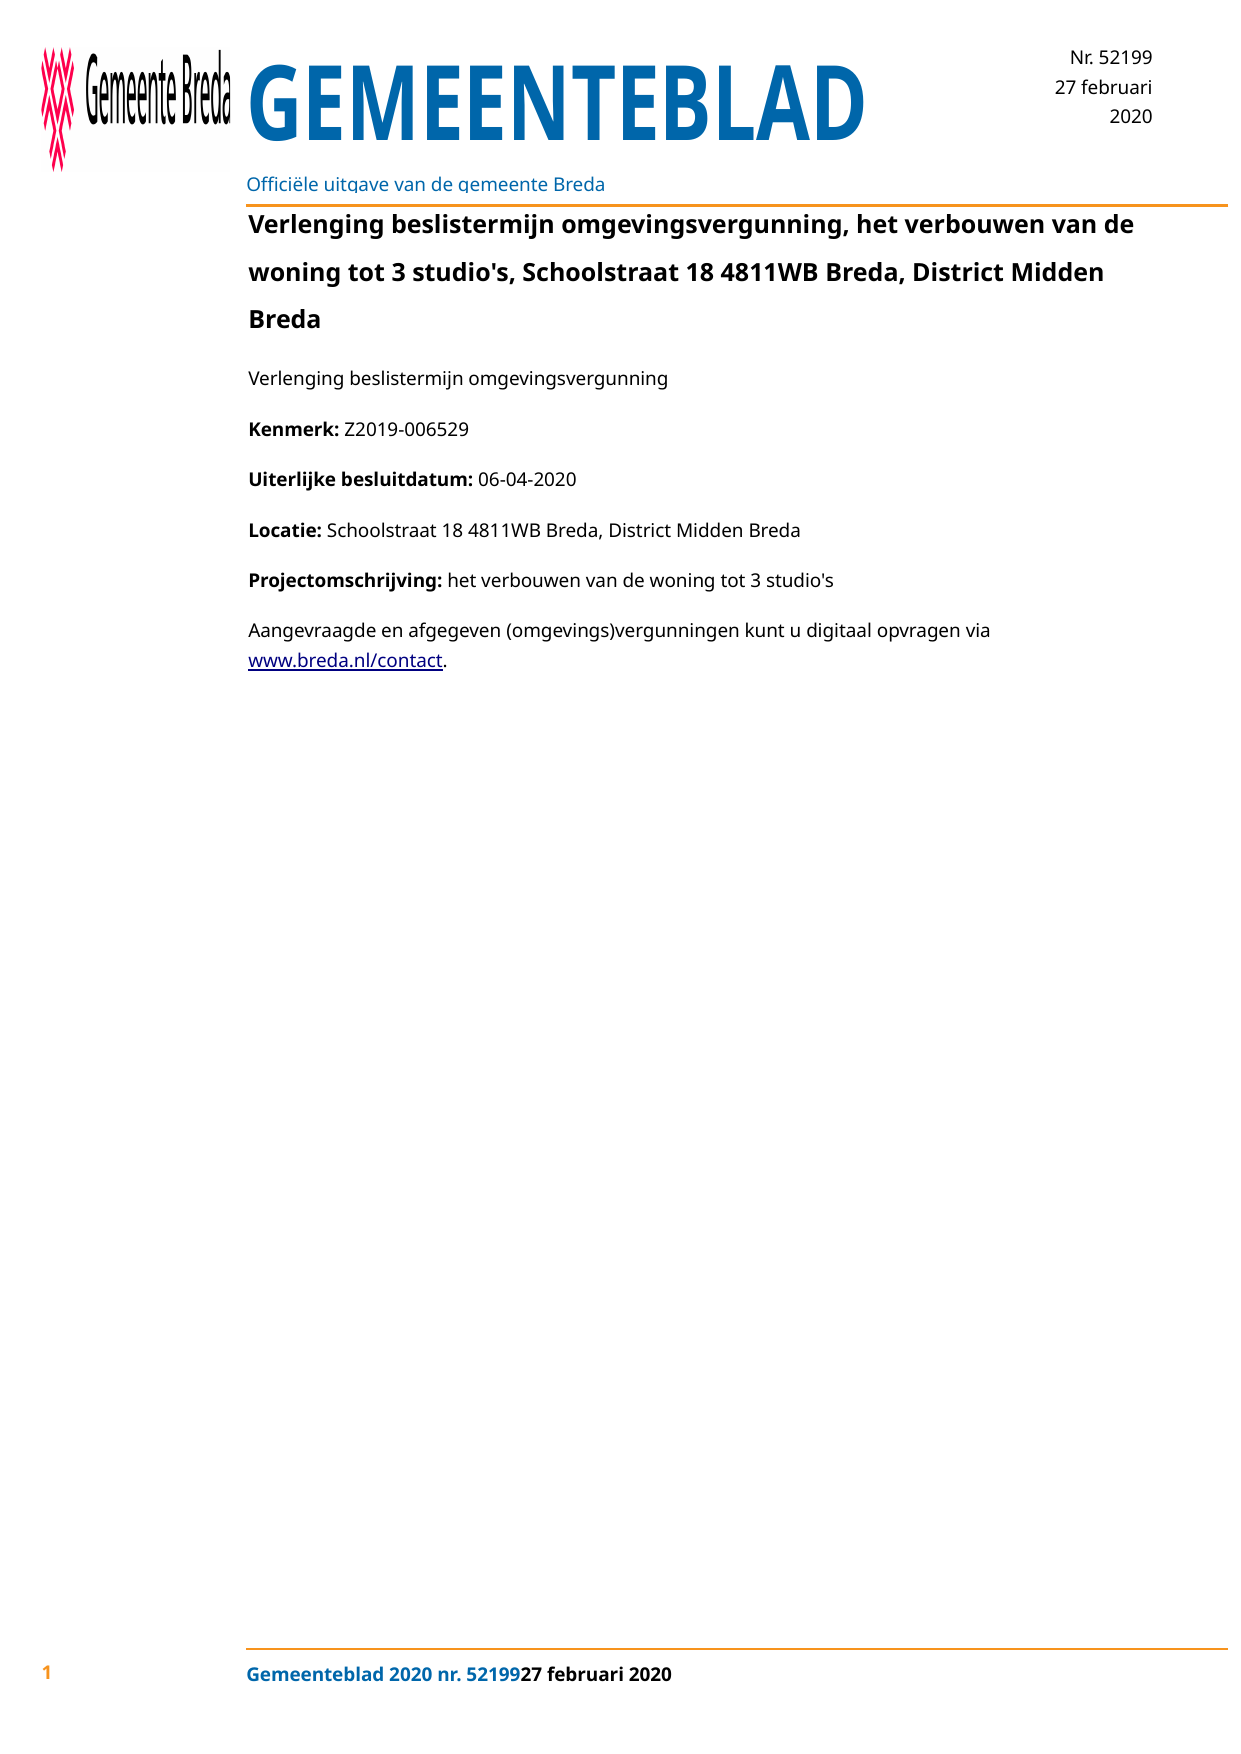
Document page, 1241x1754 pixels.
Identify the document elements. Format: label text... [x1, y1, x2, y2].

text Locatie: Schoolstraat 18 4811WB Breda, District Midden Breda [248, 517, 1152, 542]
text Aangevraagde en afgegeven (omgevings)vergunningen kunt u digitaal opvragen via www.breda.nl/contact. [248, 618, 1152, 673]
text Kenmerk: Z2019-006529 [248, 416, 1152, 442]
text Verlenging beslistermijn omgevingsvergunning, het verbouwen van de woning tot 3 studio's, Schoolstraat 18 4811WB Breda, District Midden Breda [248, 207, 1152, 336]
text Uiterlijke besluitdatum: 06-04-2020 [248, 466, 1152, 492]
picture [41, 47, 231, 172]
text Projectomschrijving: het verbouwen van de woning tot 3 studio's [248, 567, 1152, 593]
text Verlenging beslistermijn omgevingsvergunning [248, 366, 1152, 391]
